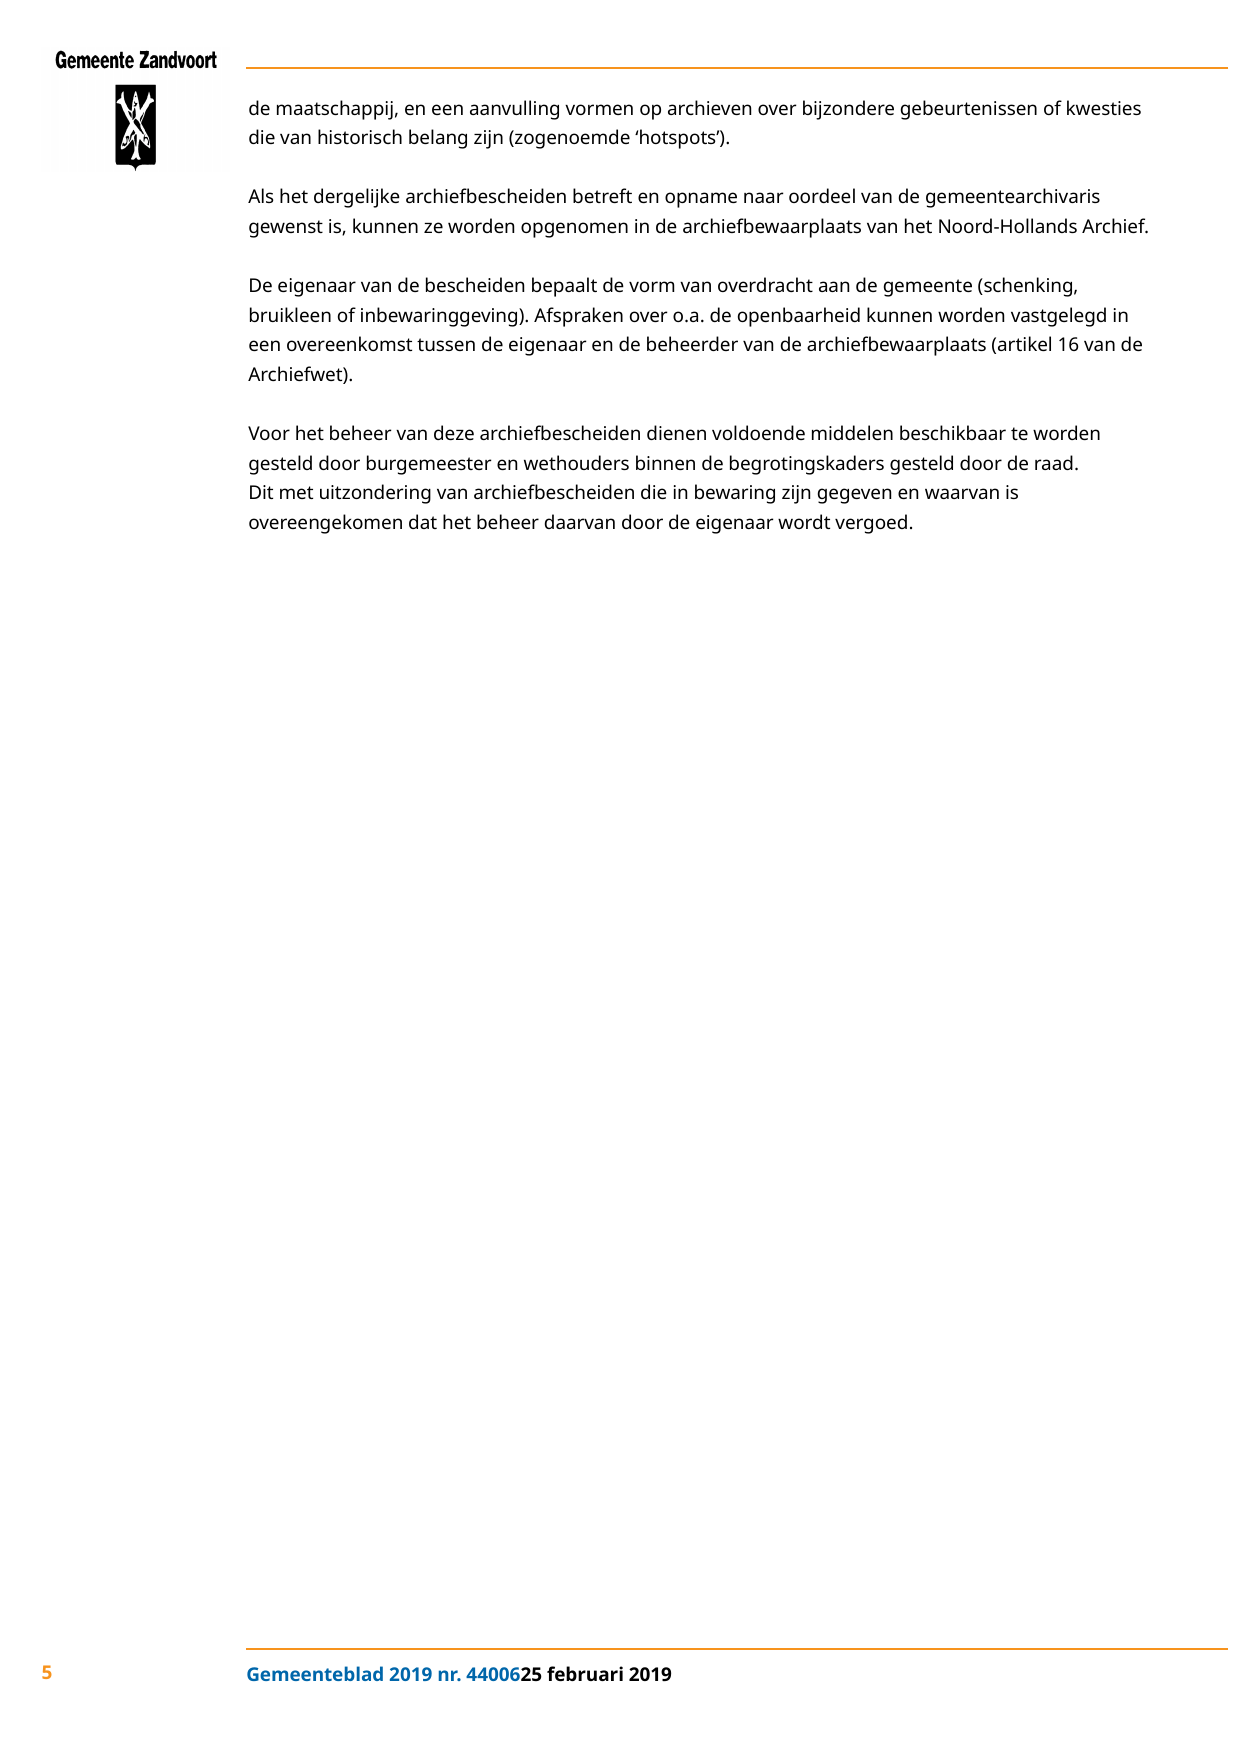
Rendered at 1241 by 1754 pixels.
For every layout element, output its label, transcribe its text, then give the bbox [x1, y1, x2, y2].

text Voor het beheer van deze archiefbescheiden dienen voldoende middelen beschikbaar te worden gesteld door burgemeester en wethouders binnen de begrotingskaders gesteld door de raad. [248, 420, 1152, 476]
text Dit met uitzondering van archiefbescheiden die in bewaring zijn gegeven en waarvan is overeengekomen dat het beheer daarvan door de eigenaar wordt vergoed. [248, 479, 1152, 535]
picture [41, 47, 231, 172]
text Als het dergelijke archiefbescheiden betreft en opname naar oordeel van de gemeentearchivaris gewenst is, kunnen ze worden opgenomen in de archiefbewaarplaats van het Noord-Hollands Archief. [248, 183, 1152, 239]
text de maatschappij, en een aanvulling vormen op archieven over bijzondere gebeurtenissen of kwesties die van historisch belang zijn (zogenoemde ‘hotspots’). [248, 95, 1152, 150]
text De eigenaar van de bescheiden bepaalt de vorm van overdracht aan de gemeente (schenking, bruikleen of inbewaringgeving). Afspraken over o.a. de openbaarheid kunnen worden vastgelegd in een overeenkomst tussen de eigenaar en de beheerder van de archiefbewaarplaats (artikel 16 van de Archiefwet). [248, 272, 1152, 387]
